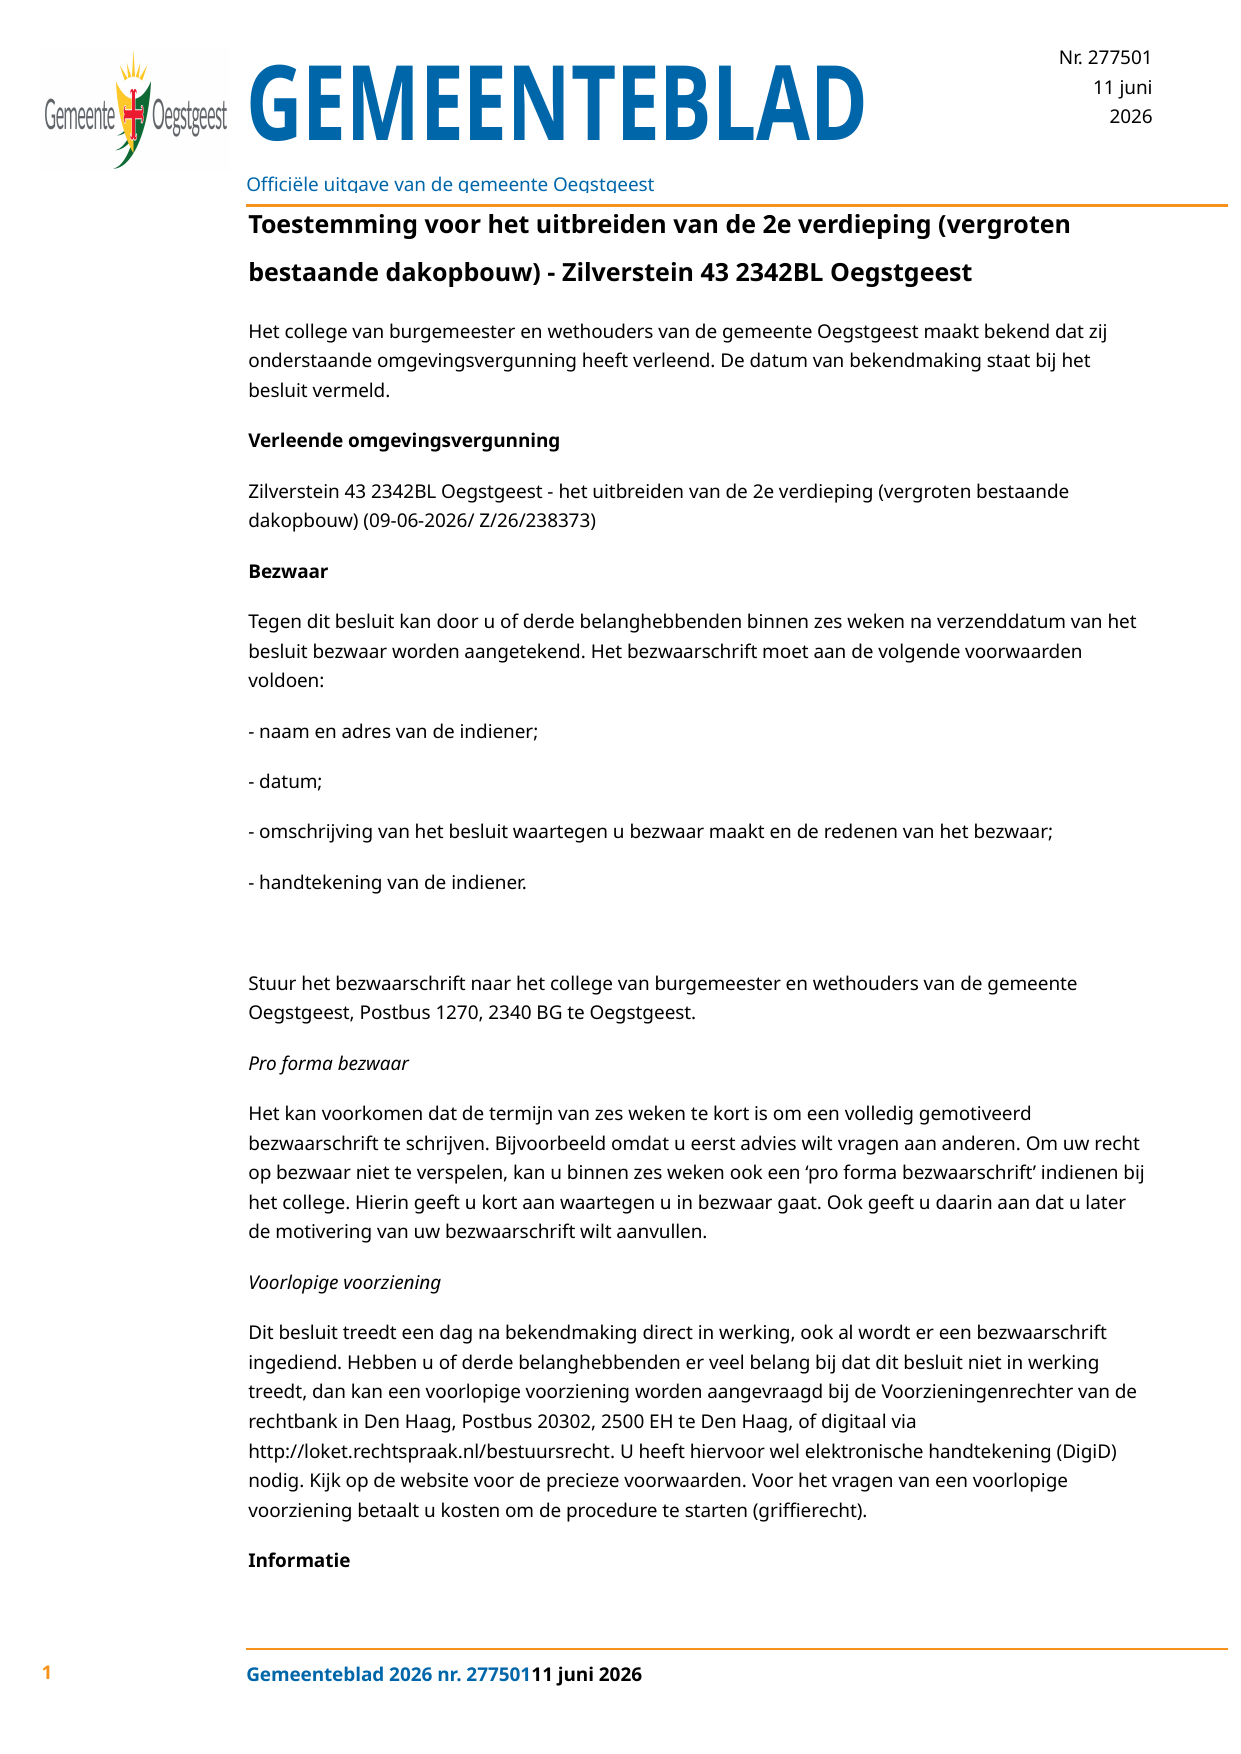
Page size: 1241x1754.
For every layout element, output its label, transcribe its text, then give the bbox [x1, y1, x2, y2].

text Het college van burgemeester en wethouders van de gemeente Oegstgeest maakt bekend dat zij onderstaande omgevingsvergunning heeft verleend. De datum van bekendmaking staat bij het besluit vermeld. [248, 318, 1152, 403]
text Pro forma bezwaar [248, 1050, 1152, 1076]
text - omschrijving van het besluit waartegen u bezwaar maakt en de redenen van het bezwaar; [248, 819, 1152, 844]
text Verleende omgevingsvergunning [248, 427, 1152, 453]
text Toestemming voor het uitbreiden van de 2e verdieping (vergroten bestaande dakopbouw) - Zilverstein 43 2342BL Oegstgeest [248, 207, 1152, 288]
text Bezwaar [248, 558, 1152, 584]
picture [41, 47, 231, 172]
text - naam en adres van de indiener; [248, 718, 1152, 744]
text Informatie [248, 1547, 1152, 1573]
text - datum; [248, 768, 1152, 794]
text Voorlopige voorziening [248, 1269, 1152, 1295]
text Het kan voorkomen dat de termijn van zes weken te kort is om een volledig gemotiveerd bezwaarschrift te schrijven. Bijvoorbeeld omdat u eerst advies wilt vragen aan anderen. Om uw recht op bezwaar niet te verspelen, kan u binnen zes weken ook een ‘pro forma bezwaarschrift’ indienen bij het college. Hierin geeft u kort aan waartegen u in bezwaar gaat. Ook geeft u daarin aan dat u later de motivering van uw bezwaarschrift wilt aanvullen. [248, 1100, 1152, 1244]
text Tegen dit besluit kan door u of derde belanghebbenden binnen zes weken na verzenddatum van het besluit bezwaar worden aangetekend. Het bezwaarschrift moet aan de volgende voorwaarden voldoen: [248, 608, 1152, 693]
text Stuur het bezwaarschrift naar het college van burgemeester en wethouders van de gemeente Oegstgeest, Postbus 1270, 2340 BG te Oegstgeest. [248, 970, 1152, 1025]
text Dit besluit treedt een dag na bekendmaking direct in werking, ook al wordt er een bezwaarschrift ingediend. Hebben u of derde belanghebbenden er veel belang bij dat dit besluit niet in werking treedt, dan kan een voorlopige voorziening worden aangevraagd bij de Voorzieningenrechter van de rechtbank in Den Haag, Postbus 20302, 2500 EH te Den Haag, of digitaal via http://loket.rechtspraak.nl/bestuursrecht. U heeft hiervoor wel elektronische handtekening (DigiD) nodig. Kijk op de website voor de precieze voorwaarden. Voor het vragen van een voorlopige voorziening betaalt u kosten om de procedure te starten (griffierecht). [248, 1319, 1152, 1523]
text Zilverstein 43 2342BL Oegstgeest - het uitbreiden van de 2e verdieping (vergroten bestaande dakopbouw) (09-06-2026/ Z/26/238373) [248, 478, 1152, 533]
text - handtekening van de indiener. [248, 869, 1152, 895]
